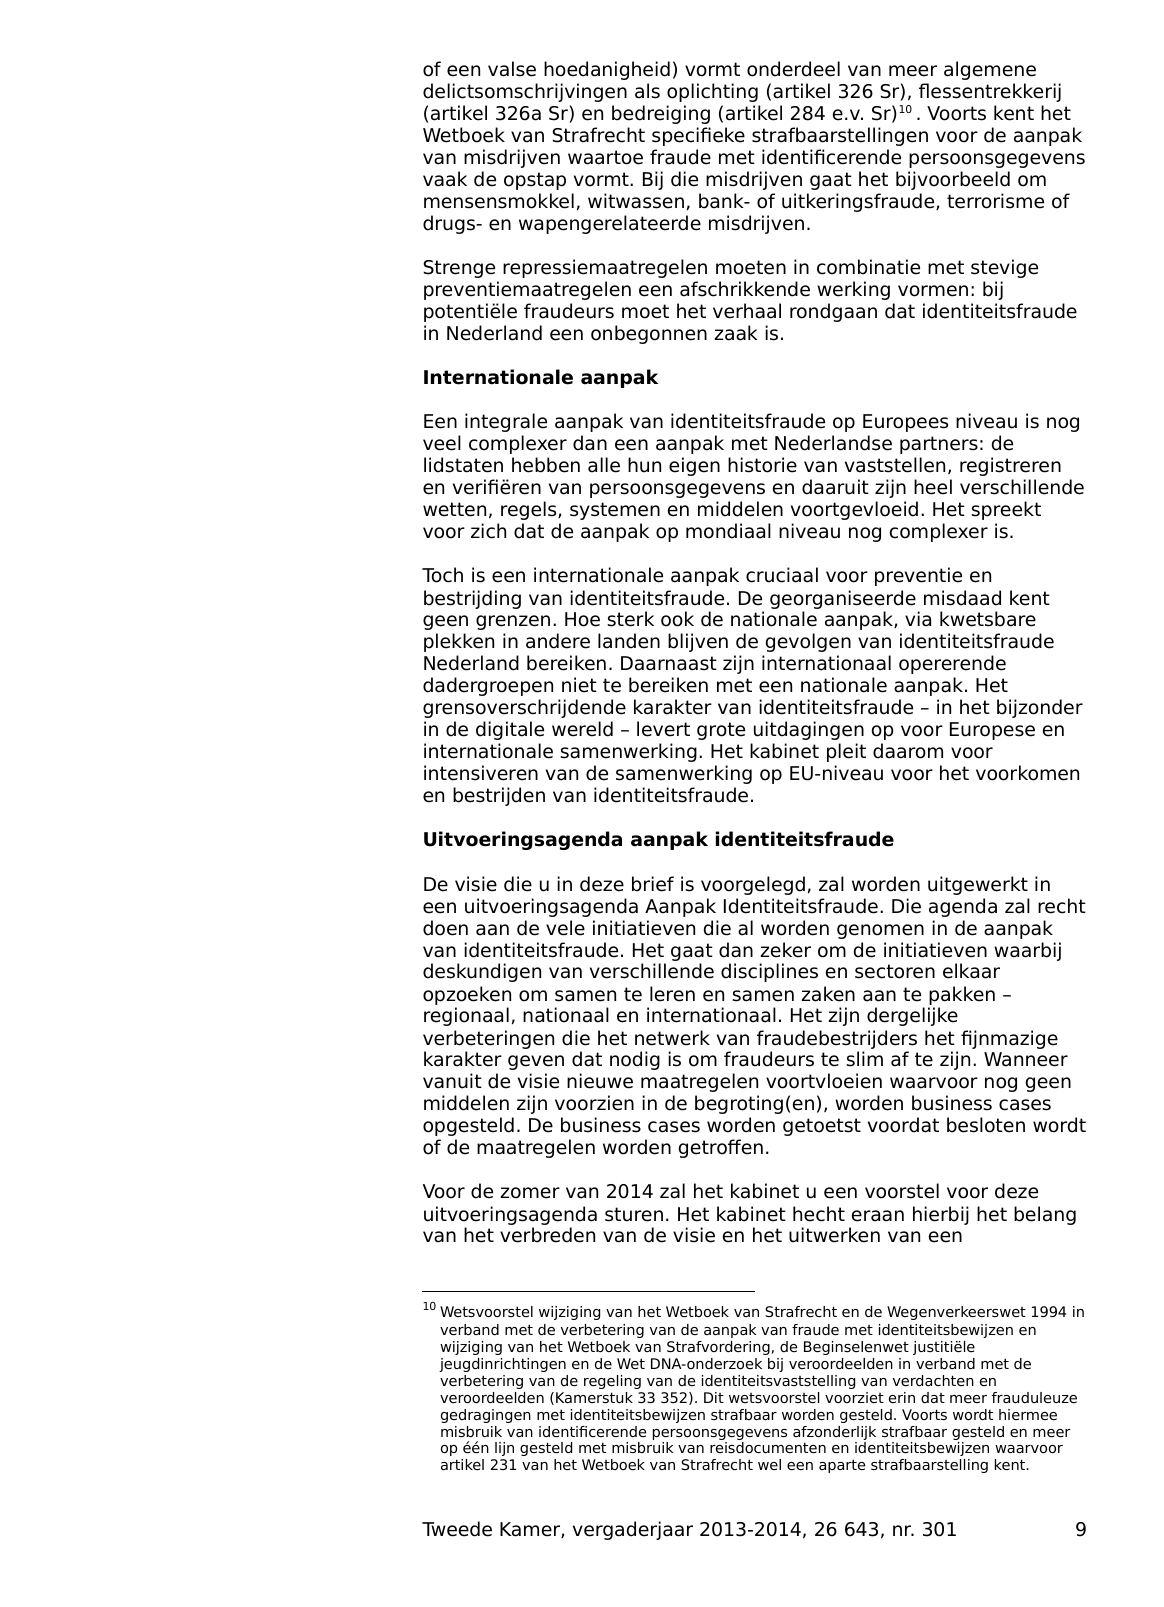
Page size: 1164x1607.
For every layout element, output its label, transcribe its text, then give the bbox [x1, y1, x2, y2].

text Wetsvoorstel wijziging van het Wetboek van Strafrecht en de Wegenverkeerswet 1994 in verband met de verbetering van de aanpak van fraude met identiteitsbewijzen en wijziging van het Wetboek van Strafvordering, de Beginselenwet justitiële jeugdinrichtingen en de Wet DNA-onderzoek bij veroordeelden in verband met de verbetering van de regeling van de identiteitsvaststelling van verdachten en veroordeelden (Kamerstuk 33 352). Dit wetsvoorstel voorziet erin dat meer frauduleuze gedragingen met identiteitsbewijzen strafbaar worden gesteld. Voorts wordt hiermee misbruik van identificerende persoonsgegevens afzonderlijk strafbaar gesteld en meer op één lijn gesteld met misbruik van reisdocumenten en identiteitsbewijzen waarvoor artikel 231 van het Wetboek van Strafrecht wel een aparte strafbaarstelling kent. [422, 1300, 1087, 1474]
subtitle Internationale aanpak [422, 367, 1087, 389]
text De visie die u in deze brief is voorgelegd, zal worden uitgewerkt in een uitvoeringsagenda Aanpak Identiteitsfraude. Die agenda zal recht doen aan de vele initiatieven die al worden genomen in de aanpak van identiteitsfraude. Het gaat dan zeker om de initiatieven waarbij deskundigen van verschillende disciplines en sectoren elkaar opzoeken om samen te leren en samen zaken aan te pakken – regionaal, nationaal en internationaal. Het zijn dergelijke verbeteringen die het netwerk van fraudebestrijders het fijnmazige karakter geven dat nodig is om fraudeurs te slim af te zijn. Wanneer vanuit de visie nieuwe maatregelen voortvloeien waarvoor nog geen middelen zijn voorzien in de begroting(en), worden business cases opgesteld. De business cases worden getoetst voordat besloten wordt of de maatregelen worden getroffen. [422, 873, 1087, 1159]
text Een integrale aanpak van identiteitsfraude op Europees niveau is nog veel complexer dan een aanpak met Nederlandse partners: de lidstaten hebben alle hun eigen historie van vaststellen, registreren en verifiëren van persoonsgegevens en daaruit zijn heel verschillende wetten, regels, systemen en middelen voortgevloeid. Het spreekt voor zich dat de aanpak op mondiaal niveau nog complexer is. [422, 411, 1087, 543]
text of een valse hoedanigheid) vormt onderdeel van meer algemene delictsomschrijvingen als oplichting (artikel 326 Sr), flessentrekkerij (artikel 326a Sr) en bedreiging (artikel 284 e.v. Sr). Voorts kent het Wetboek van Strafrecht specifieke strafbaarstellingen voor de aanpak van misdrijven waartoe fraude met identificerende persoonsgegevens vaak de opstap vormt. Bij die misdrijven gaat het bijvoorbeeld om mensensmokkel, witwassen, bank- of uitkeringsfraude, terrorisme of drugs- en wapengerelateerde misdrijven. [422, 59, 1087, 235]
text Voor de zomer van 2014 zal het kabinet u een voorstel voor deze uitvoeringsagenda sturen. Het kabinet hecht eraan hierbij het belang van het verbreden van de visie en het uitwerken van een [422, 1181, 1087, 1247]
subtitle Uitvoeringsagenda aanpak identiteitsfraude [422, 829, 1087, 851]
text Toch is een internationale aanpak cruciaal voor preventie en bestrijding van identiteitsfraude. De georganiseerde misdaad kent geen grenzen. Hoe sterk ook de nationale aanpak, via kwetsbare plekken in andere landen blijven de gevolgen van identiteitsfraude Nederland bereiken. Daarnaast zijn internationaal opererende dadergroepen niet te bereiken met een nationale aanpak. Het grensoverschrijdende karakter van identiteitsfraude – in het bijzonder in de digitale wereld – levert grote uitdagingen op voor Europese en internationale samenwerking. Het kabinet pleit daarom voor intensiveren van de samenwerking op EU-niveau voor het voorkomen en bestrijden van identiteitsfraude. [422, 565, 1087, 807]
text Strenge repressiemaatregelen moeten in combinatie met stevige preventiemaatregelen een afschrikkende werking vormen: bij potentiële fraudeurs moet het verhaal rondgaan dat identiteitsfraude in Nederland een onbegonnen zaak is. [422, 257, 1087, 345]
